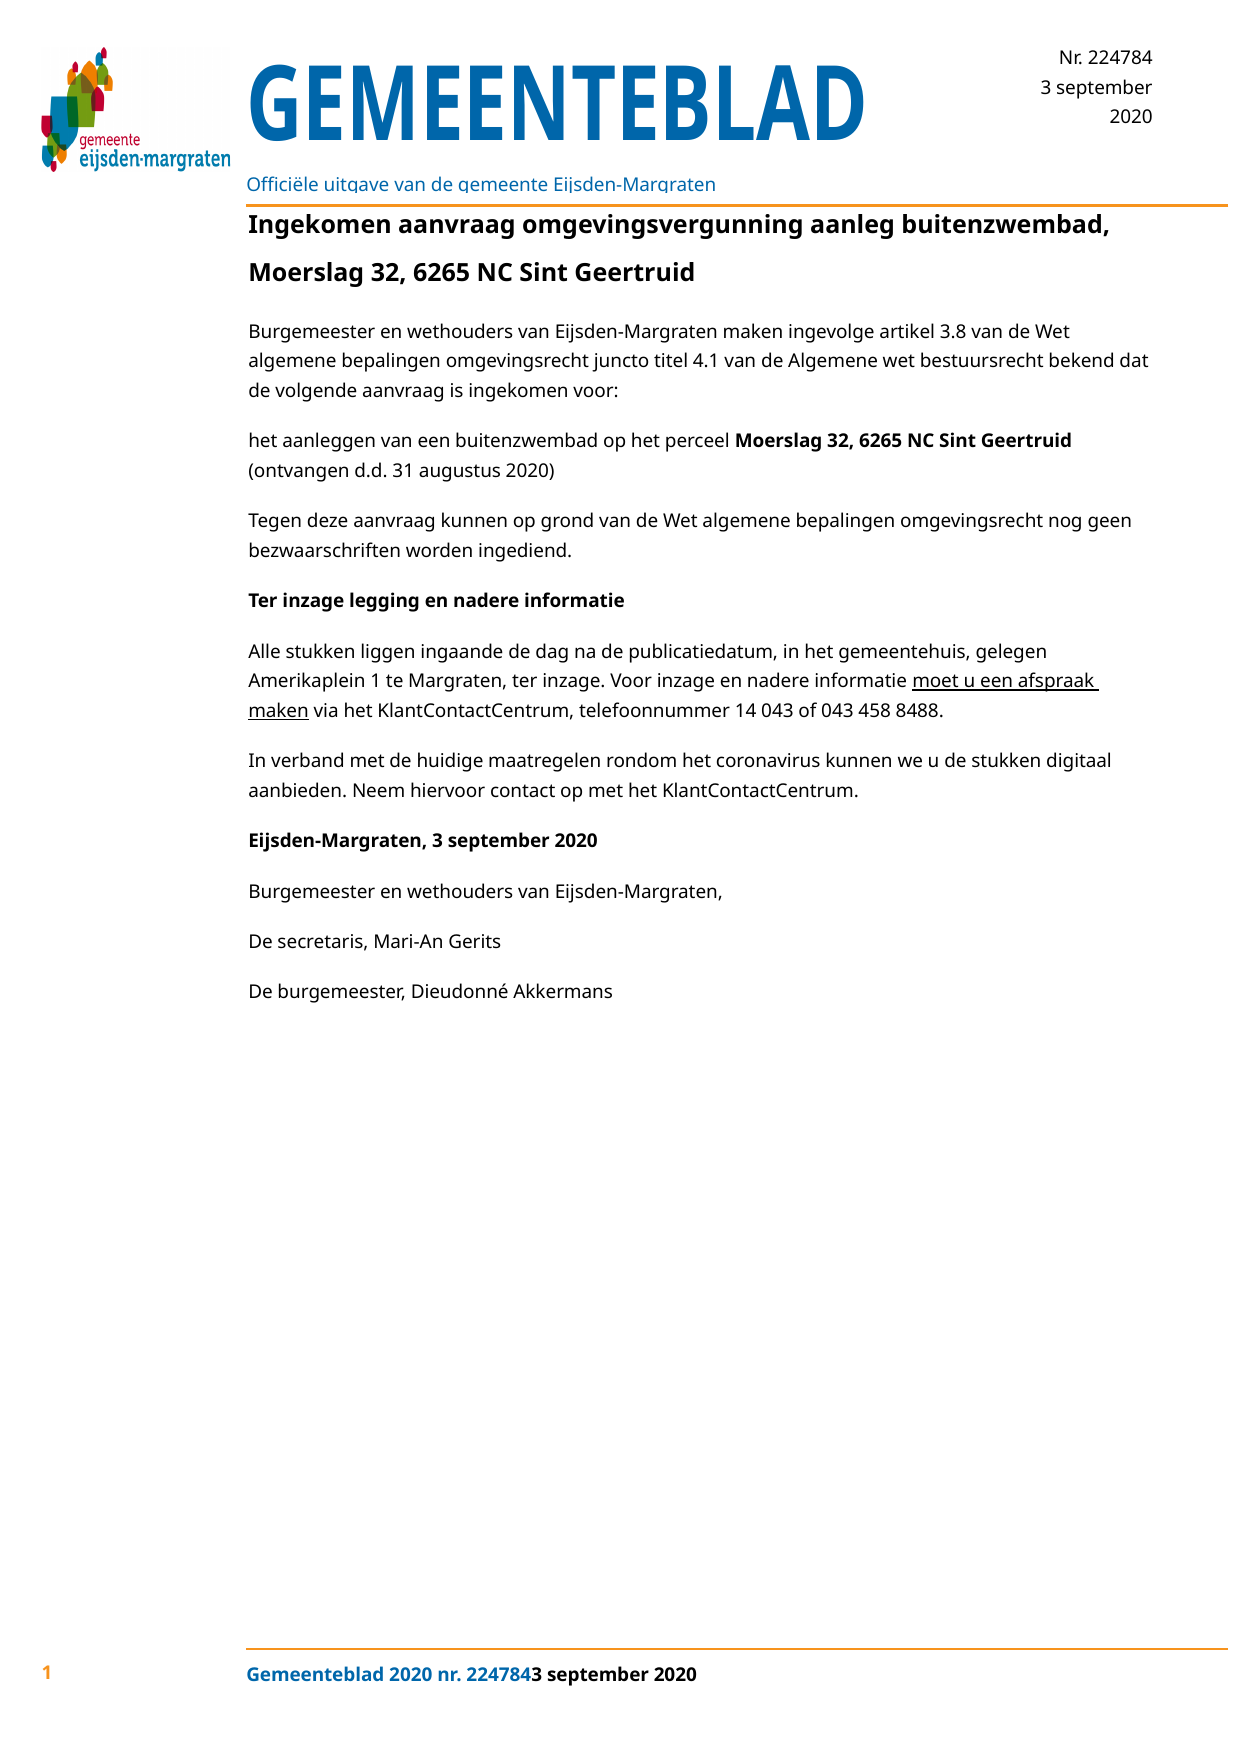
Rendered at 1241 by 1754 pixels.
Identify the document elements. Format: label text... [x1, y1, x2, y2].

text Eijsden-Margraten, 3 september 2020 [248, 827, 1152, 853]
text Burgemeester en wethouders van Eijsden-Margraten, [248, 878, 1152, 904]
text Burgemeester en wethouders van Eijsden-Margraten maken ingevolge artikel 3.8 van de Wet algemene bepalingen omgevingsrecht juncto titel 4.1 van de Algemene wet bestuursrecht bekend dat de volgende aanvraag is ingekomen voor: [248, 318, 1152, 403]
text In verband met de huidige maatregelen rondom het coronavirus kunnen we u de stukken digitaal aanbieden. Neem hiervoor contact op met het KlantContactCentrum. [248, 747, 1152, 803]
text De secretaris, Mari-An Gerits [248, 928, 1152, 954]
text Tegen deze aanvraag kunnen op grond van de Wet algemene bepalingen omgevingsrecht nog geen bezwaarschriften worden ingediend. [248, 507, 1152, 563]
text het aanleggen van een buitenzwembad op het perceel Moerslag 32, 6265 NC Sint Geertruid (ontvangen d.d. 31 augustus 2020) [248, 427, 1152, 483]
text Ter inzage legging en nadere informatie [248, 587, 1152, 613]
picture [41, 47, 231, 172]
text Alle stukken liggen ingaande de dag na de publicatiedatum, in het gemeentehuis, gelegen Amerikaplein 1 te Margraten, ter inzage. Voor inzage en nadere informatie moet u een afspraak maken via het KlantContactCentrum, telefoonnummer 14 043 of 043 458 8488. [248, 638, 1152, 723]
text De burgemeester, Dieudonné Akkermans [248, 979, 1152, 1004]
text Ingekomen aanvraag omgevingsvergunning aanleg buitenzwembad, Moerslag 32, 6265 NC Sint Geertruid [248, 207, 1152, 288]
